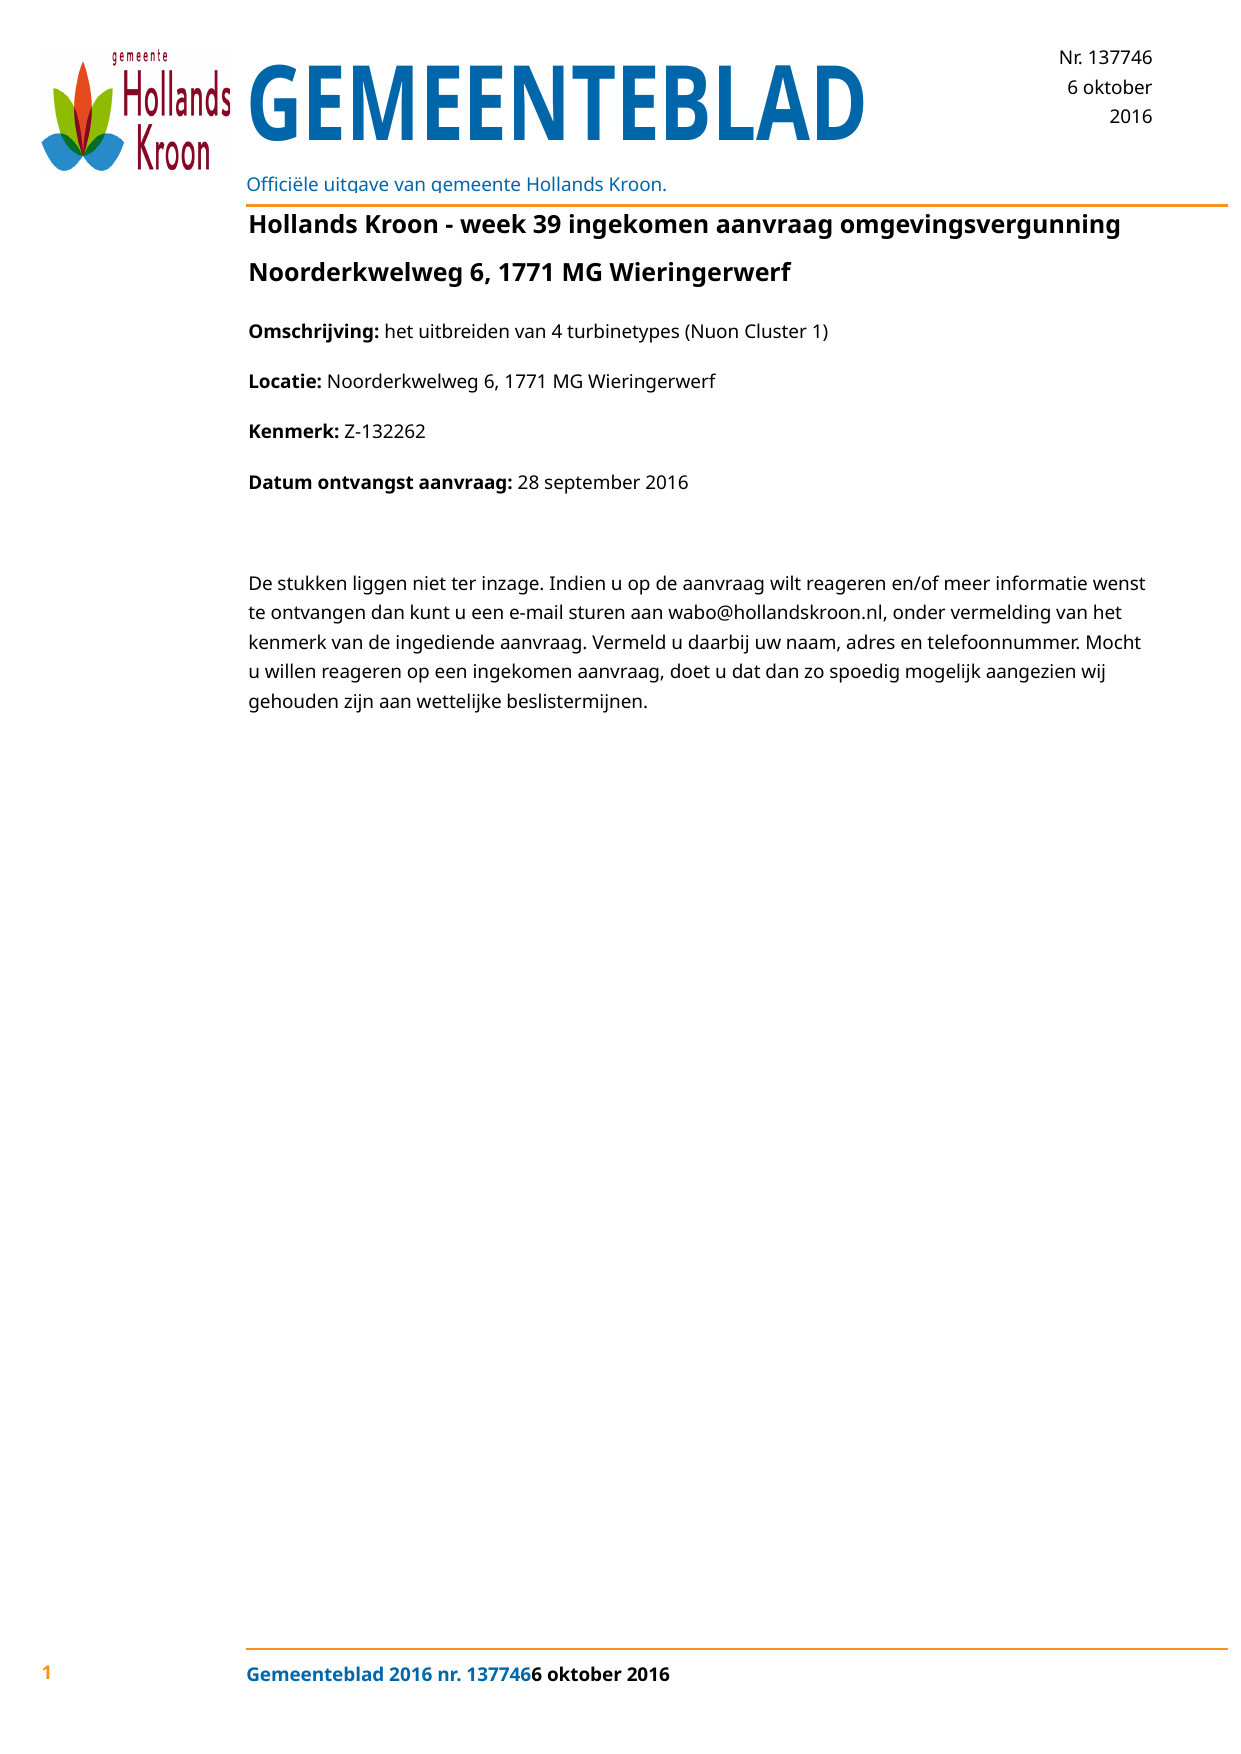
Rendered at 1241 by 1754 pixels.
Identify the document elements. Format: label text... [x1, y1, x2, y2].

text De stukken liggen niet ter inzage. Indien u op de aanvraag wilt reageren en/of meer informatie wenst te ontvangen dan kunt u een e-mail sturen aan wabo@hollandskroon.nl, onder vermelding van het kenmerk van de ingediende aanvraag. Vermeld u daarbij uw naam, adres en telefoonnummer. Mocht u willen reageren op een ingekomen aanvraag, doet u dat dan zo spoedig mogelijk aangezien wij gehouden zijn aan wettelijke beslistermijnen. [248, 570, 1152, 714]
picture [41, 47, 231, 172]
text Kenmerk: Z-132262 [248, 419, 1152, 444]
text Hollands Kroon - week 39 ingekomen aanvraag omgevingsvergunning Noorderkwelweg 6, 1771 MG Wieringerwerf [248, 207, 1152, 288]
text Omschrijving: het uitbreiden van 4 turbinetypes (Nuon Cluster 1) [248, 318, 1152, 344]
text Locatie: Noorderkwelweg 6, 1771 MG Wieringerwerf [248, 368, 1152, 394]
text Datum ontvangst aanvraag: 28 september 2016 [248, 469, 1152, 495]
